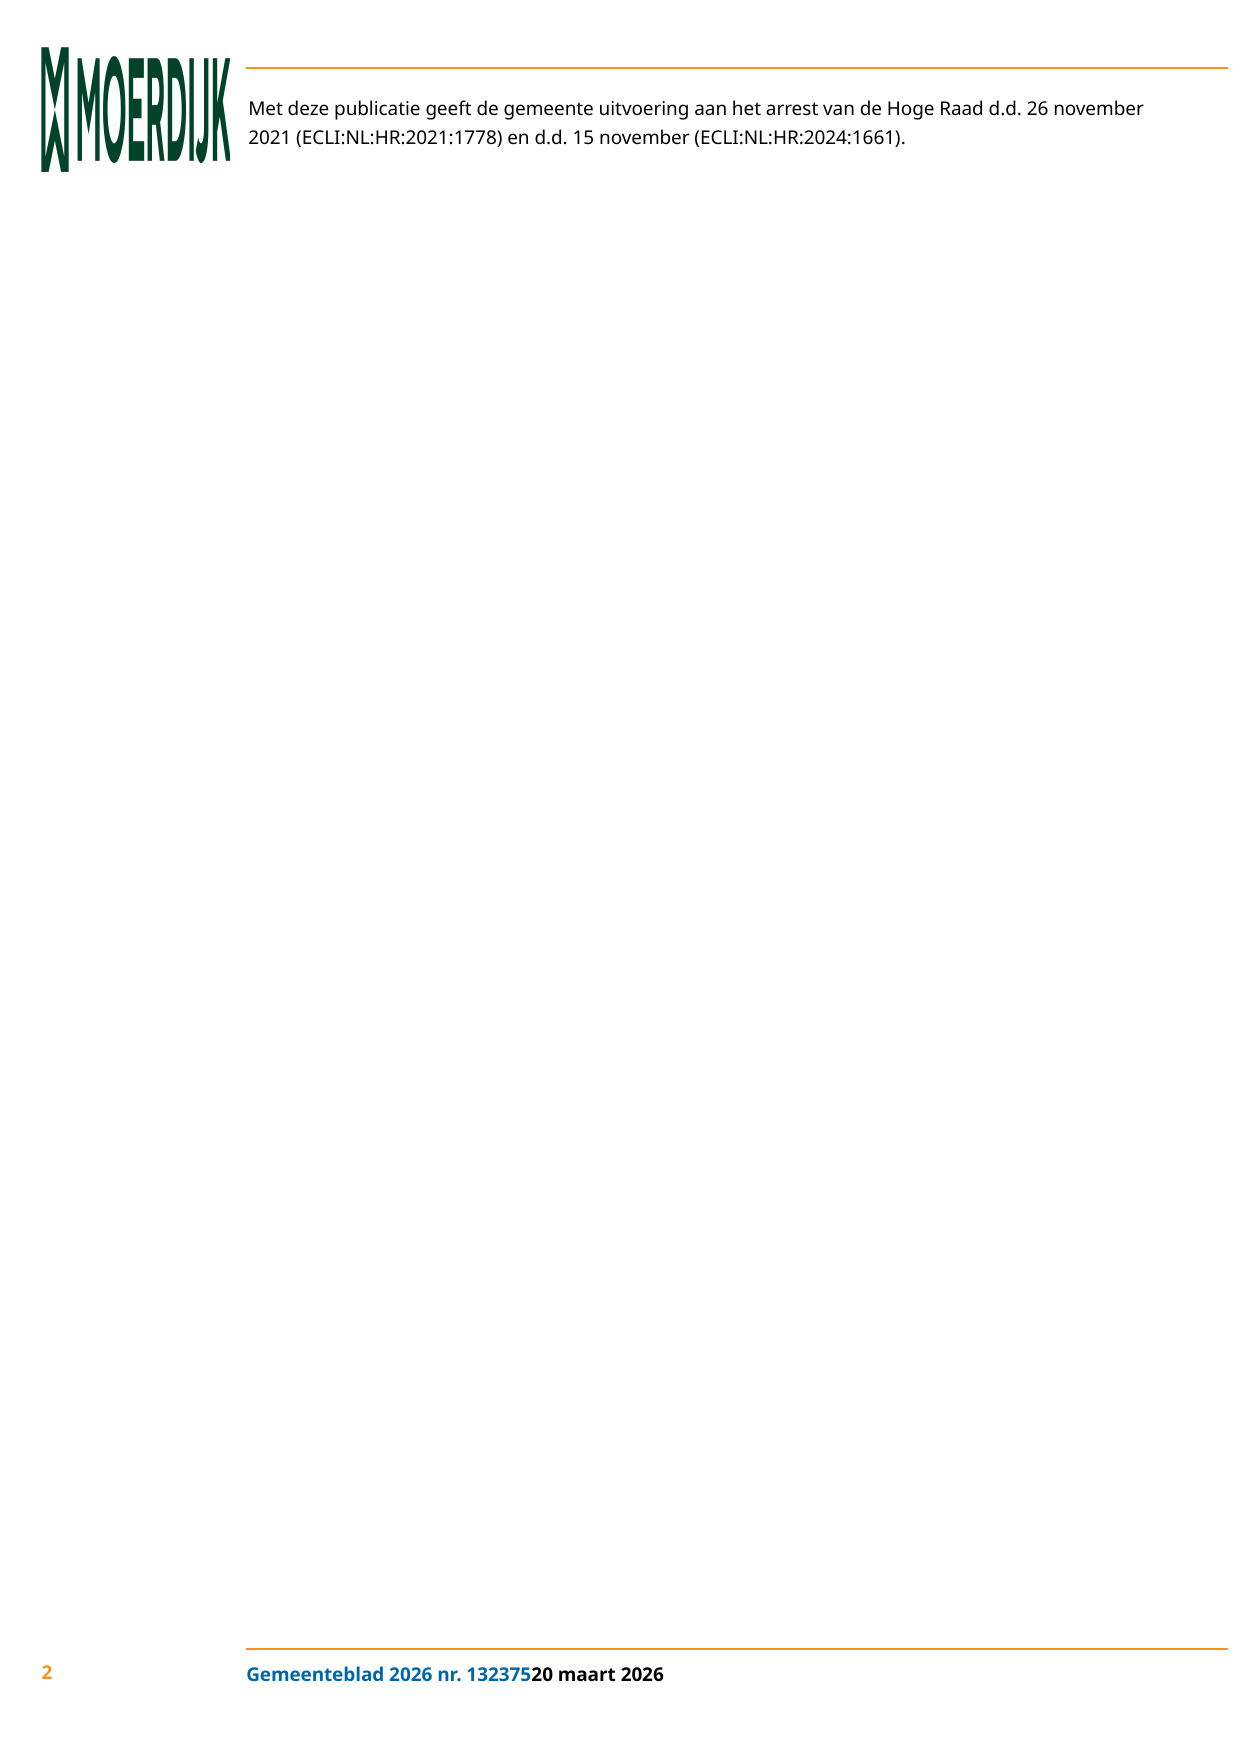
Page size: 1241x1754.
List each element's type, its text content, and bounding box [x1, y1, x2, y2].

picture [41, 47, 231, 172]
text Met deze publicatie geeft de gemeente uitvoering aan het arrest van de Hoge Raad d.d. 26 november 2021 (ECLI:NL:HR:2021:1778) en d.d. 15 november (ECLI:NL:HR:2024:1661). [248, 95, 1152, 150]
